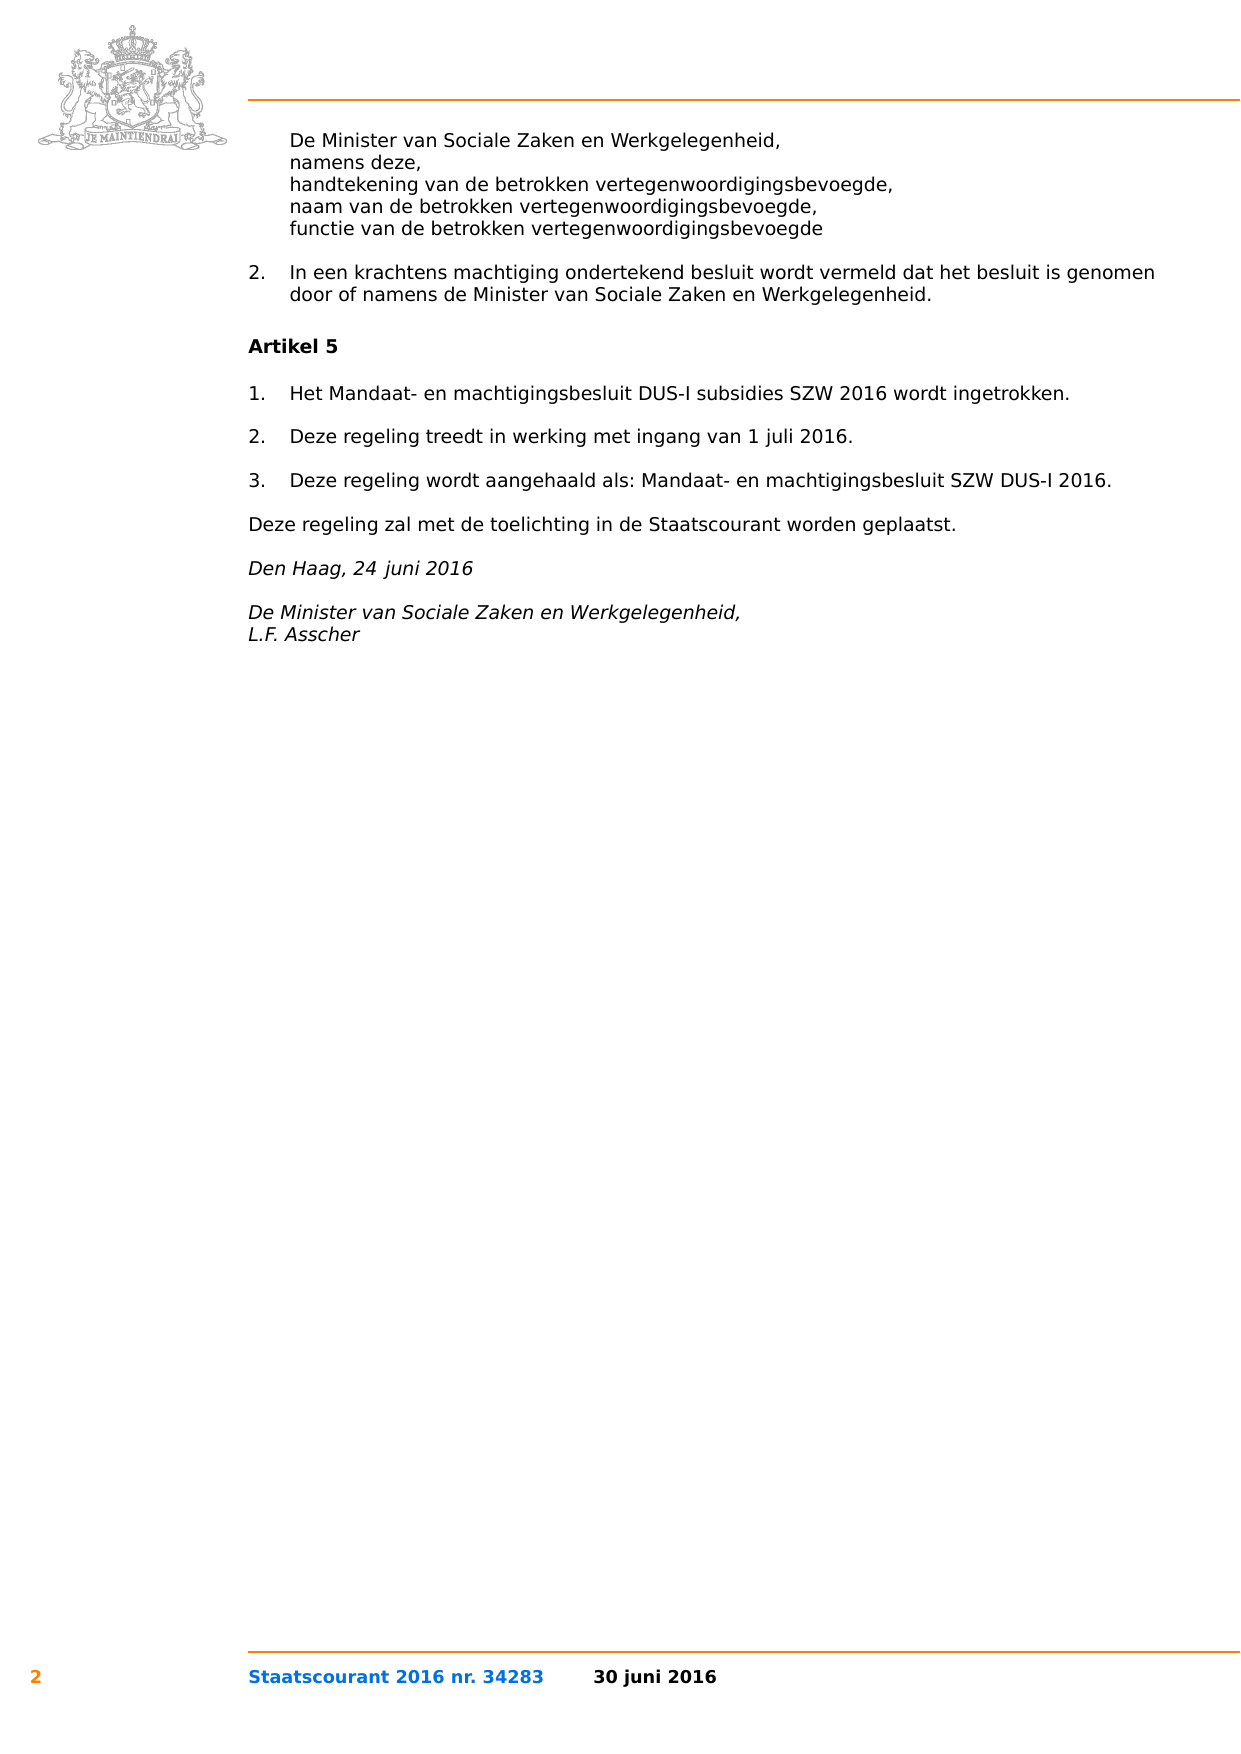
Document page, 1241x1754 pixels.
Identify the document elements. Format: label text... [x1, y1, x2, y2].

text Deze regeling zal met de toelichting in de Staatscourant worden geplaatst. [248, 514, 1163, 536]
text 2. Deze regeling treedt in werking met ingang van 1 juli 2016. [248, 426, 1163, 448]
text De Minister van Sociale Zaken en Werkgelegenheid, [289, 130, 1163, 152]
text De Minister van Sociale Zaken en Werkgelegenheid, L.F. Asscher [248, 602, 1163, 646]
picture [38, 25, 227, 150]
subtitle Artikel 5 [248, 336, 1163, 358]
text 2. In een krachtens machtiging ondertekend besluit wordt vermeld dat het besluit is genomen door of namens de Minister van Sociale Zaken en Werkgelegenheid. [248, 262, 1163, 306]
text Den Haag, 24 juni 2016 [248, 558, 1163, 580]
text 1. Het Mandaat- en machtigingsbesluit DUS-I subsidies SZW 2016 wordt ingetrokken. [248, 383, 1163, 404]
text handtekening van de betrokken vertegenwoordigingsbevoegde, [289, 174, 1163, 196]
text 3. Deze regeling wordt aangehaald als: Mandaat- en machtigingsbesluit SZW DUS-I 2016. [248, 470, 1163, 492]
text naam van de betrokken vertegenwoordigingsbevoegde, [289, 196, 1163, 218]
text namens deze, [289, 152, 1163, 174]
text functie van de betrokken vertegenwoordigingsbevoegde [289, 218, 1163, 240]
